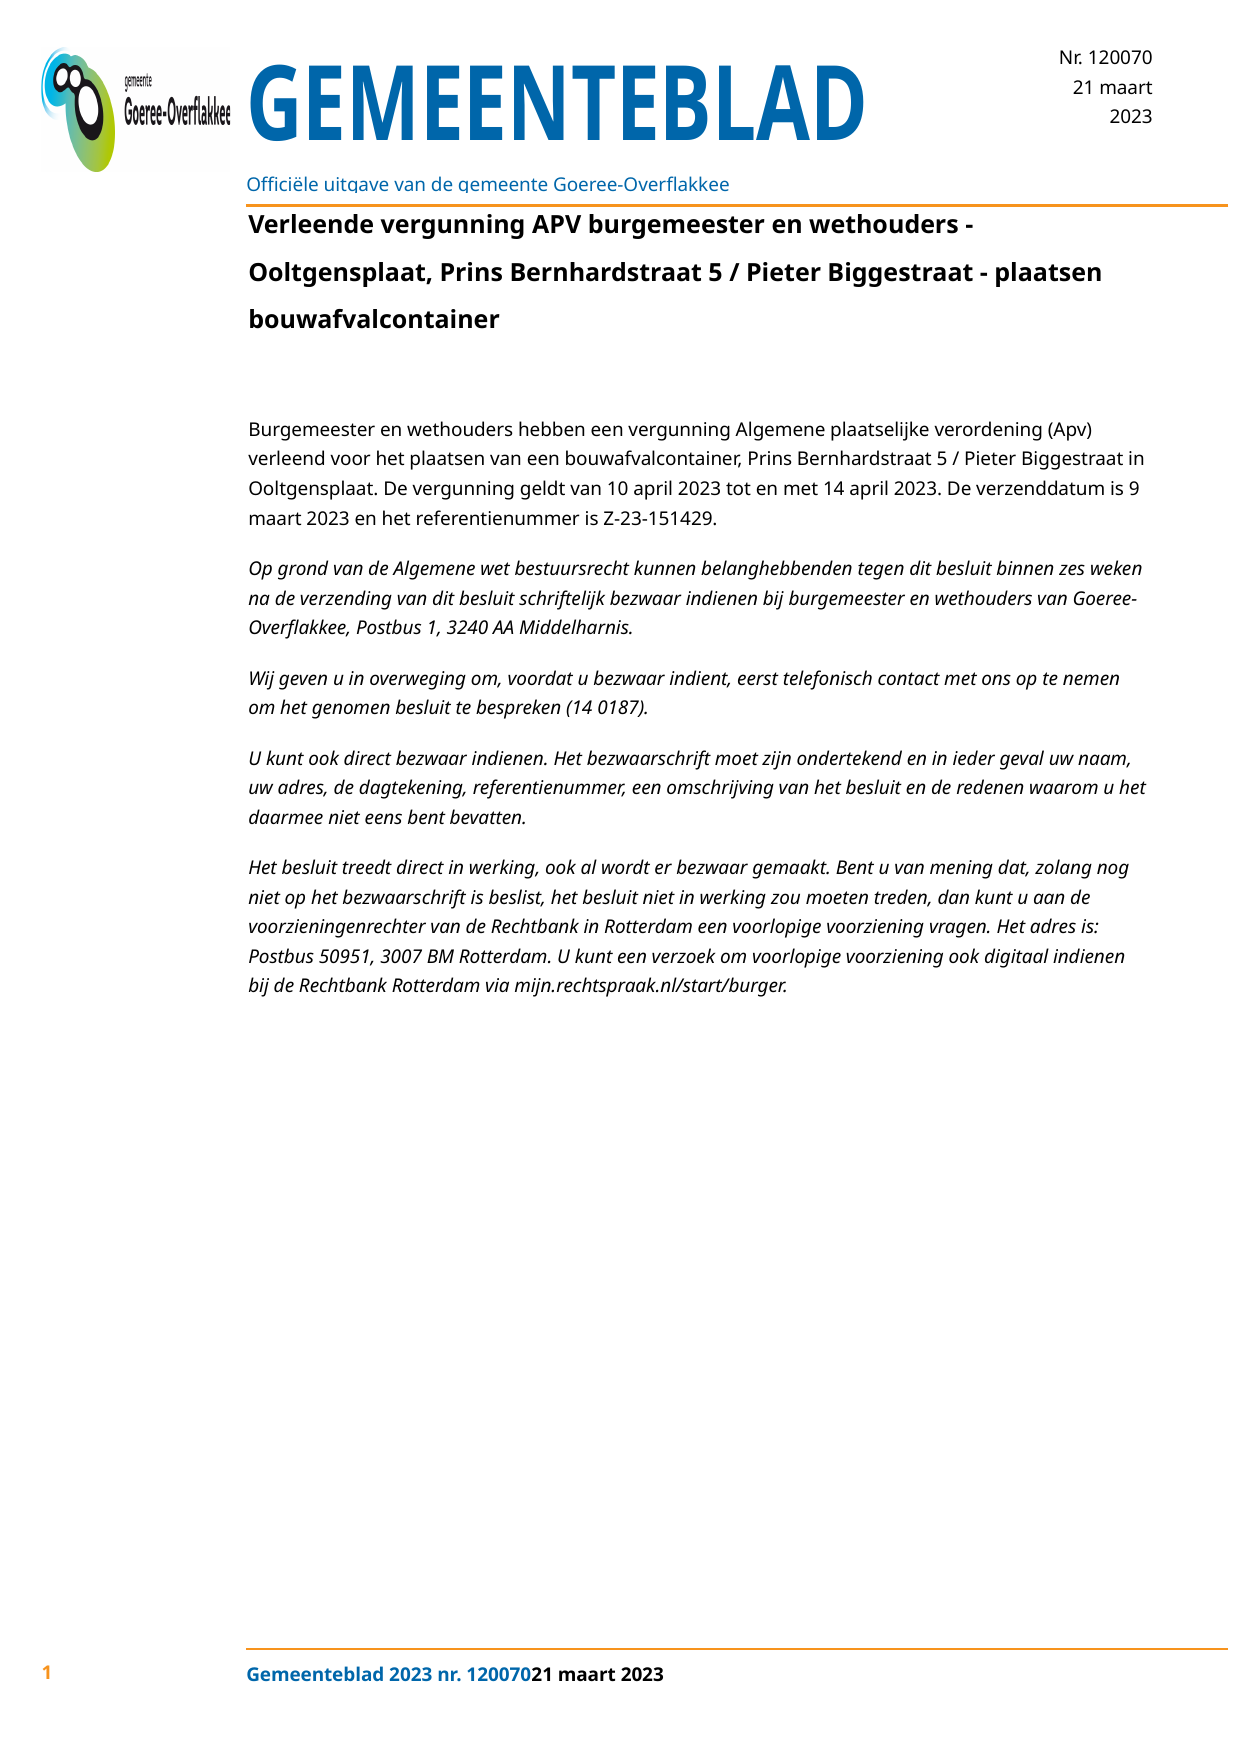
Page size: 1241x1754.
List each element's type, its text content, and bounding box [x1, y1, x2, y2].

text Verleende vergunning APV burgemeester en wethouders - Ooltgensplaat, Prins Bernhardstraat 5 / Pieter Biggestraat - plaatsen bouwafvalcontainer [248, 207, 1152, 336]
picture [41, 47, 231, 172]
text Op grond van de Algemene wet bestuursrecht kunnen belanghebbenden tegen dit besluit binnen zes weken na de verzending van dit besluit schriftelijk bezwaar indienen bij burgemeester en wethouders van Goeree-Overflakkee, Postbus 1, 3240 AA Middelharnis. [248, 555, 1152, 640]
text Wij geven u in overweging om, voordat u bezwaar indient, eerst telefonisch contact met ons op te nemen om het genomen besluit te bespreken (14 0187). [248, 665, 1152, 720]
text Burgemeester en wethouders hebben een vergunning Algemene plaatselijke verordening (Apv) verleend voor het plaatsen van een bouwafvalcontainer, Prins Bernhardstraat 5 / Pieter Biggestraat in Ooltgensplaat. De vergunning geldt van 10 april 2023 tot en met 14 april 2023. De verzenddatum is 9 maart 2023 en het referentienummer is Z-23-151429. [248, 416, 1152, 530]
text Het besluit treedt direct in werking, ook al wordt er bezwaar gemaakt. Bent u van mening dat, zolang nog niet op het bezwaarschrift is beslist, het besluit niet in werking zou moeten treden, dan kunt u aan de voorzieningenrechter van de Rechtbank in Rotterdam een voorlopige voorziening vragen. Het adres is: Postbus 50951, 3007 BM Rotterdam. U kunt een verzoek om voorlopige voorziening ook digitaal indienen bij de Rechtbank Rotterdam via mijn.rechtspraak.nl/start/burger. [248, 854, 1152, 998]
text U kunt ook direct bezwaar indienen. Het bezwaarschrift moet zijn ondertekend en in ieder geval uw naam, uw adres, de dagtekening, referentienummer, een omschrijving van het besluit en de redenen waarom u het daarmee niet eens bent bevatten. [248, 745, 1152, 829]
